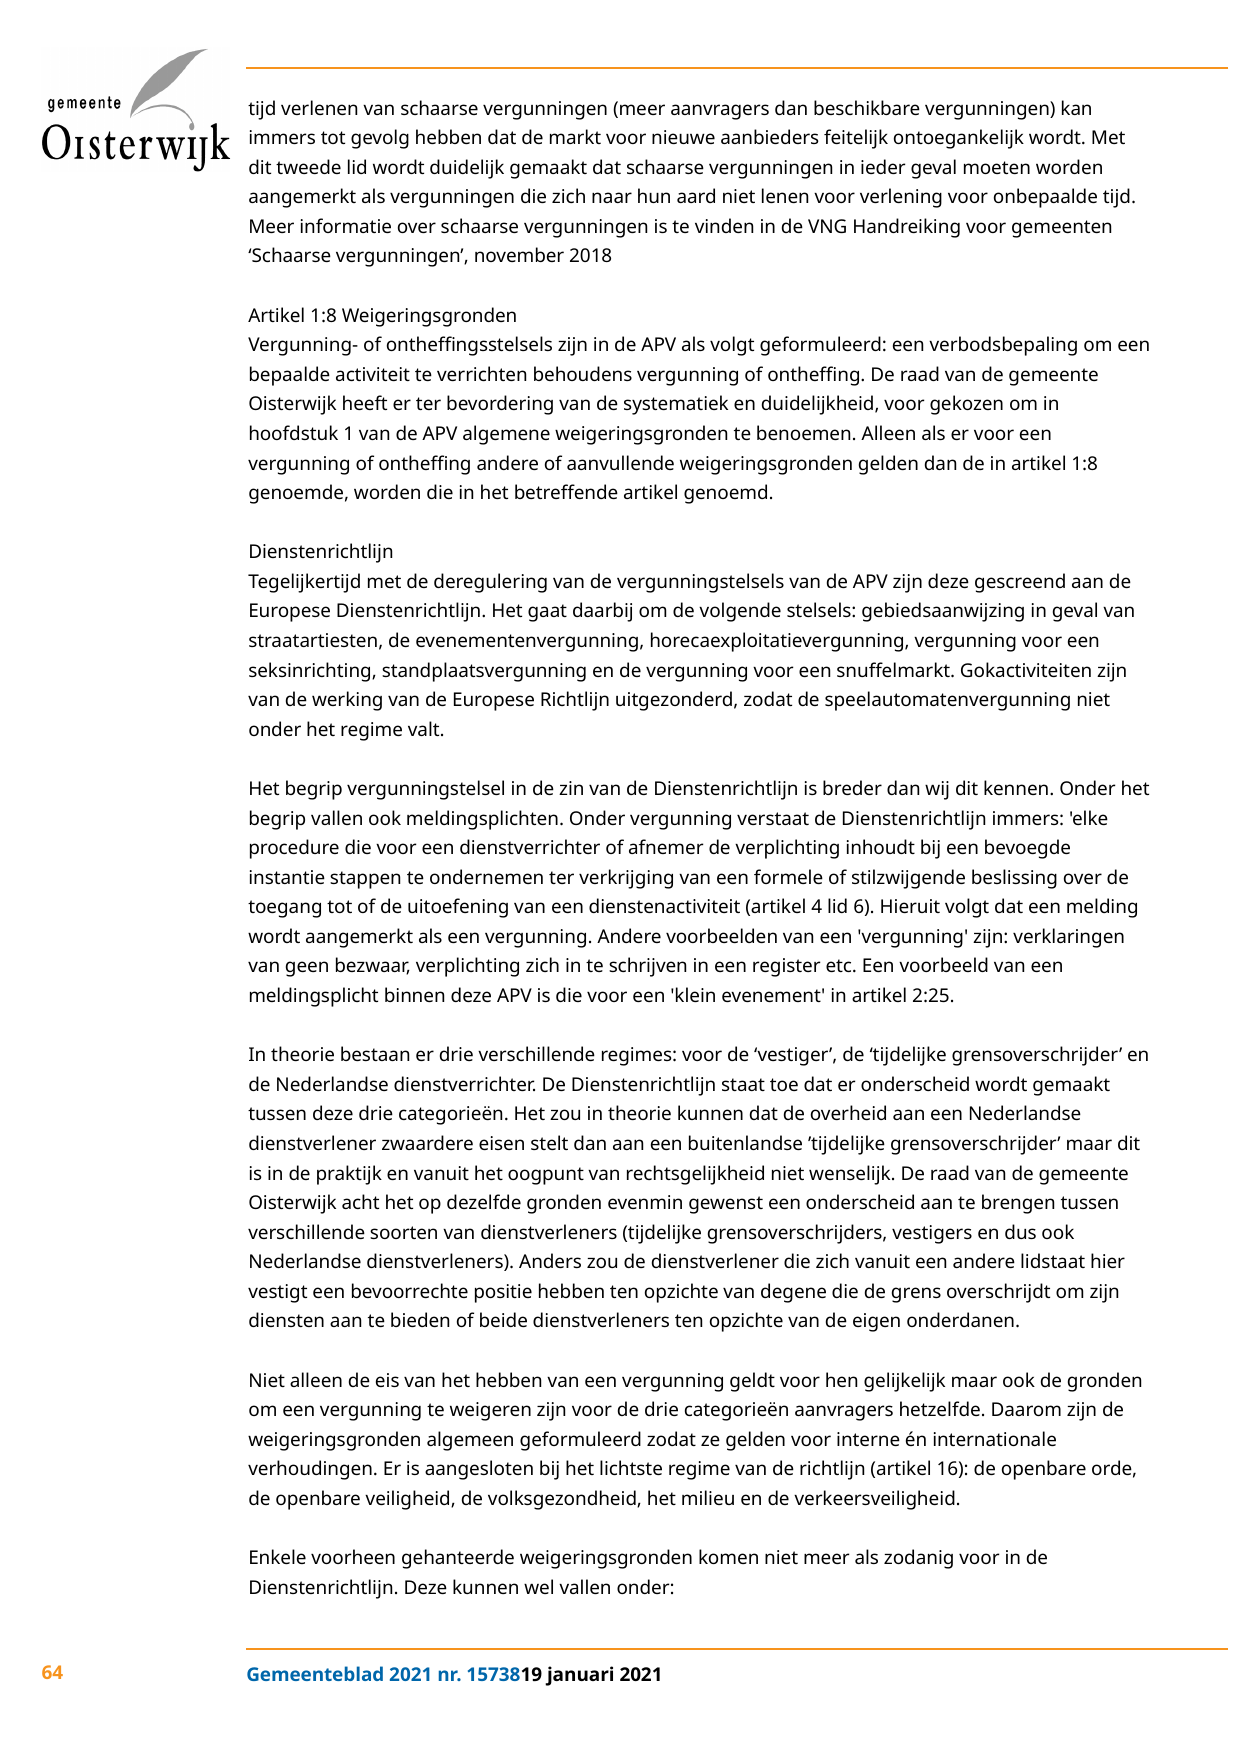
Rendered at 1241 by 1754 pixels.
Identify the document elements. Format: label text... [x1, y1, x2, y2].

text Tegelijkertijd met de deregulering van de vergunningstelsels van de APV zijn deze gescreend aan de Europese Dienstenrichtlijn. Het gaat daarbij om de volgende stelsels: gebiedsaanwijzing in geval van straatartiesten, de evenementenvergunning, horecaexploitatievergunning, vergunning voor een seksinrichting, standplaatsvergunning en de vergunning voor een snuffelmarkt. Gokactiviteiten zijn van de werking van de Europese Richtlijn uitgezonderd, zodat de speelautomatenvergunning niet onder het regime valt. [248, 568, 1152, 742]
picture [41, 47, 231, 172]
text Vergunning- of ontheffingsstelsels zijn in de APV als volgt geformuleerd: een verbodsbepaling om een bepaalde activiteit te verrichten behoudens vergunning of ontheffing. De raad van de gemeente Oisterwijk heeft er ter bevordering van de systematiek en duidelijkheid, voor gekozen om in hoofdstuk 1 van de APV algemene weigeringsgronden te benoemen. Alleen als er voor een vergunning of ontheffing andere of aanvullende weigeringsgronden gelden dan de in artikel 1:8 genoemde, worden die in het betreffende artikel genoemd. [248, 331, 1152, 505]
text Enkele voorheen gehanteerde weigeringsgronden komen niet meer als zodanig voor in de Dienstenrichtlijn. Deze kunnen wel vallen onder: [248, 1544, 1152, 1600]
text Meer informatie over schaarse vergunningen is te vinden in de VNG Handreiking voor gemeenten ‘Schaarse vergunningen’, november 2018 [248, 213, 1152, 268]
text Niet alleen de eis van het hebben van een vergunning geldt voor hen gelijkelijk maar ook de gronden om een vergunning te weigeren zijn voor de drie categorieën aanvragers hetzelfde. Daarom zijn de weigeringsgronden algemeen geformuleerd zodat ze gelden voor interne én internationale verhoudingen. Er is aangesloten bij het lichtste regime van de richtlijn (artikel 16): de openbare orde, de openbare veiligheid, de volksgezondheid, het milieu en de verkeersveiligheid. [248, 1367, 1152, 1511]
text tijd verlenen van schaarse vergunningen (meer aanvragers dan beschikbare vergunningen) kan immers tot gevolg hebben dat de markt voor nieuwe aanbieders feitelijk ontoegankelijk wordt. Met dit tweede lid wordt duidelijk gemaakt dat schaarse vergunningen in ieder geval moeten worden aangemerkt als vergunningen die zich naar hun aard niet lenen voor verlening voor onbepaalde tijd. [248, 95, 1152, 209]
text In theorie bestaan er drie verschillende regimes: voor de ‘vestiger’, de ‘tijdelijke grensoverschrijder’ en de Nederlandse dienstverrichter. De Dienstenrichtlijn staat toe dat er onderscheid wordt gemaakt tussen deze drie categorieën. Het zou in theorie kunnen dat de overheid aan een Nederlandse dienstverlener zwaardere eisen stelt dan aan een buitenlandse ’tijdelijke grensoverschrijder’ maar dit is in de praktijk en vanuit het oogpunt van rechtsgelijkheid niet wenselijk. De raad van de gemeente Oisterwijk acht het op dezelfde gronden evenmin gewenst een onderscheid aan te brengen tussen verschillende soorten van dienstverleners (tijdelijke grensoverschrijders, vestigers en dus ook Nederlandse dienstverleners). Anders zou de dienstverlener die zich vanuit een andere lidstaat hier vestigt een bevoorrechte positie hebben ten opzichte van degene die de grens overschrijdt om zijn diensten aan te bieden of beide dienstverleners ten opzichte van de eigen onderdanen. [248, 1041, 1152, 1333]
text Dienstenrichtlijn [248, 538, 1152, 564]
text Het begrip vergunningstelsel in de zin van de Dienstenrichtlijn is breder dan wij dit kennen. Onder het begrip vallen ook meldingsplichten. Onder vergunning verstaat de Dienstenrichtlijn immers: 'elke procedure die voor een dienstverrichter of afnemer de verplichting inhoudt bij een bevoegde instantie stappen te ondernemen ter verkrijging van een formele of stilzwijgende beslissing over de toegang tot of de uitoefening van een dienstenactiviteit (artikel 4 lid 6). Hieruit volgt dat een melding wordt aangemerkt als een vergunning. Andere voorbeelden van een 'vergunning' zijn: verklaringen van geen bezwaar, verplichting zich in te schrijven in een register etc. Een voorbeeld van een meldingsplicht binnen deze APV is die voor een 'klein evenement' in artikel 2:25. [248, 775, 1152, 1008]
text Artikel 1:8 Weigeringsgronden [248, 302, 1152, 328]
